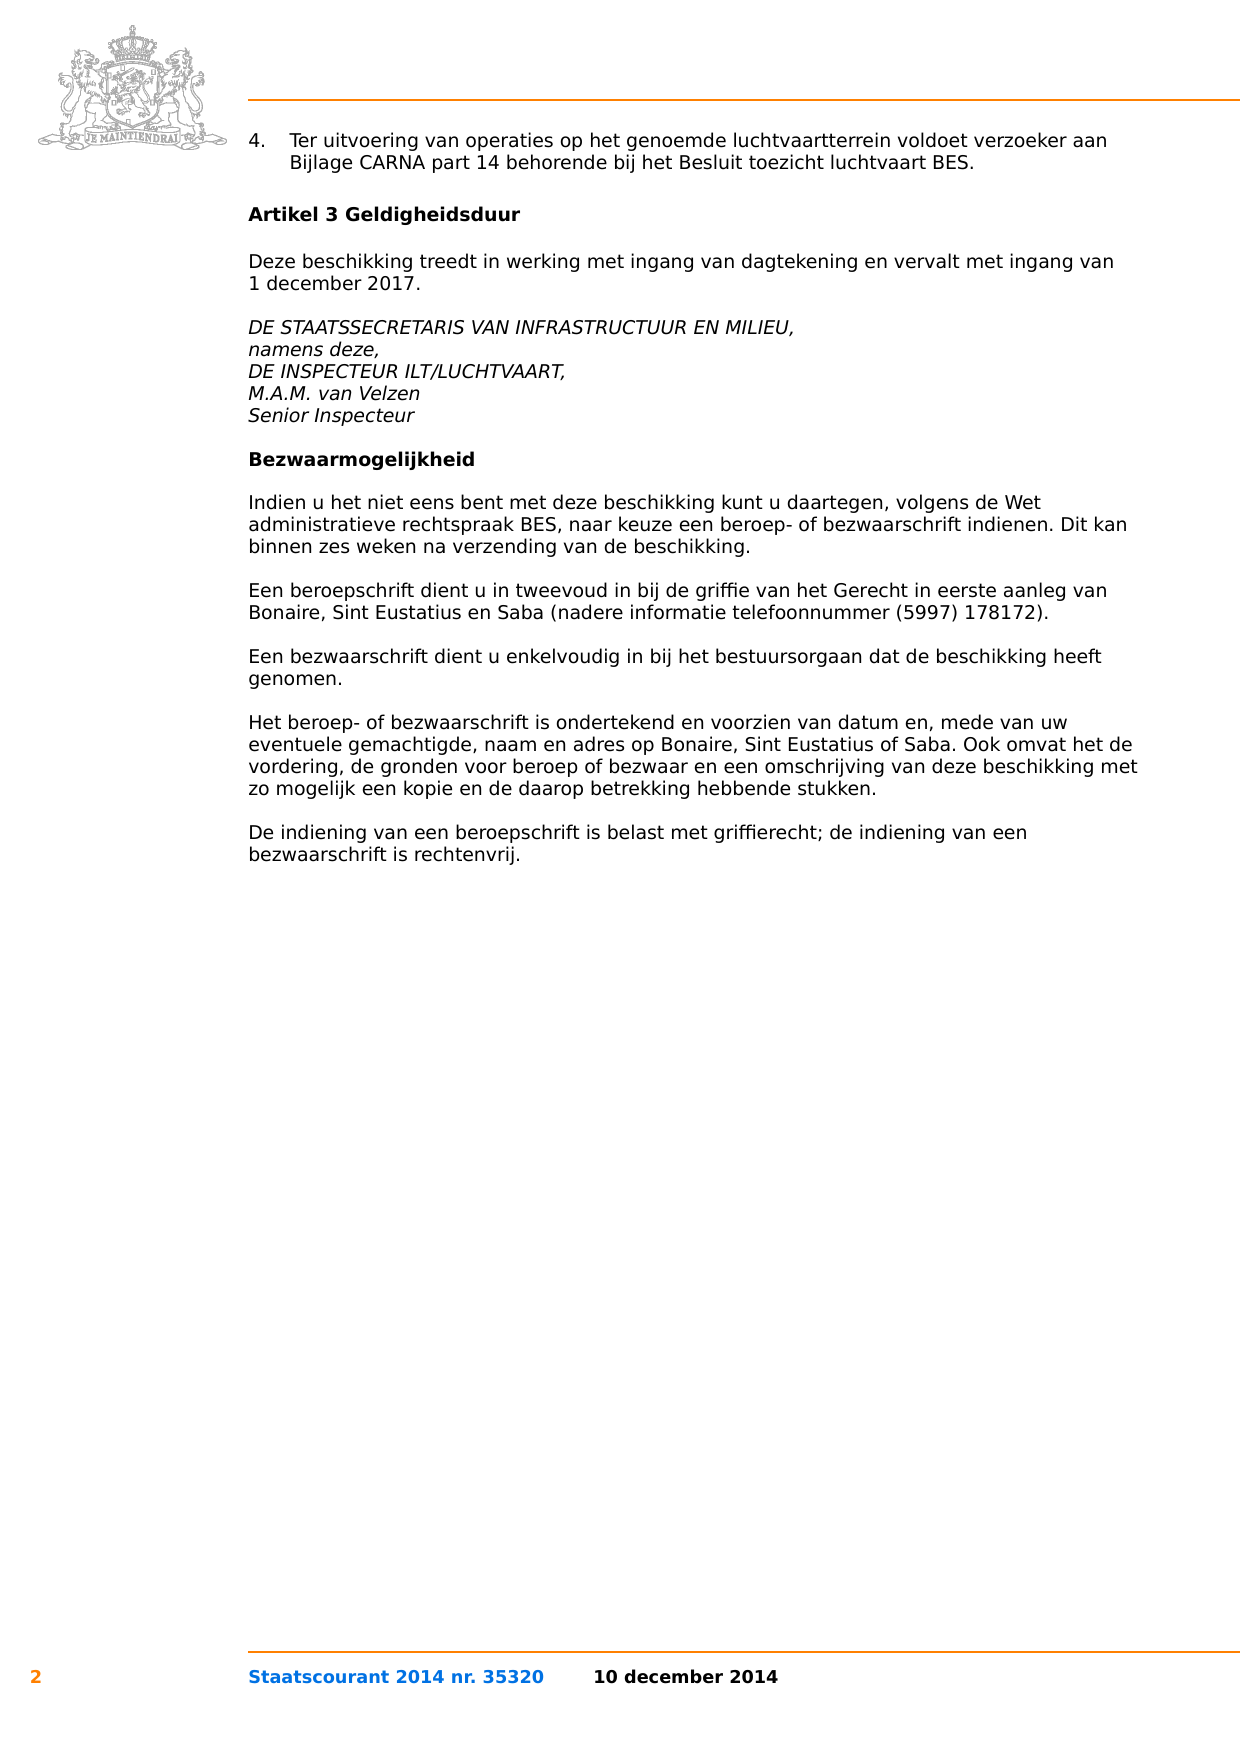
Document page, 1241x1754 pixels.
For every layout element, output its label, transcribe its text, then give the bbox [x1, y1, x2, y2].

text Deze beschikking treedt in werking met ingang van dagtekening en vervalt met ingang van 1 december 2017. [248, 251, 1163, 295]
text 4. Ter uitvoering van operaties op het genoemde luchtvaartterrein voldoet verzoeker aan Bijlage CARNA part 14 behorende bij het Besluit toezicht luchtvaart BES. [248, 130, 1163, 174]
text Een beroepschrift dient u in tweevoud in bij de griffie van het Gerecht in eerste aanleg van Bonaire, Sint Eustatius en Saba (nadere informatie telefoonnummer (5997) 178172). [248, 580, 1163, 624]
text Het beroep- of bezwaarschrift is ondertekend en voorzien van datum en, mede van uw eventuele gemachtigde, naam en adres op Bonaire, Sint Eustatius of Saba. Ook omvat het de vordering, de gronden voor beroep of bezwaar en een omschrijving van deze beschikking met zo mogelijk een kopie en de daarop betrekking hebbende stukken. [248, 712, 1163, 800]
text Een bezwaarschrift dient u enkelvoudig in bij het bestuursorgaan dat de beschikking heeft genomen. [248, 646, 1163, 690]
text Bezwaarmogelijkheid [248, 448, 1163, 470]
text Indien u het niet eens bent met deze beschikking kunt u daartegen, volgens de Wet administratieve rechtspraak BES, naar keuze een beroep- of bezwaarschrift indienen. Dit kan binnen zes weken na verzending van de beschikking. [248, 492, 1163, 558]
subtitle Artikel 3 Geldigheidsduur [248, 204, 1163, 226]
text De indiening van een beroepschrift is belast met griffierecht; de indiening van een bezwaarschrift is rechtenvrij. [248, 822, 1163, 866]
picture [38, 25, 227, 150]
text DE STAATSSECRETARIS VAN INFRASTRUCTUUR EN MILIEU, namens deze, DE INSPECTEUR ILT/LUCHTVAART, M.A.M. van Velzen Senior Inspecteur [248, 317, 1163, 427]
